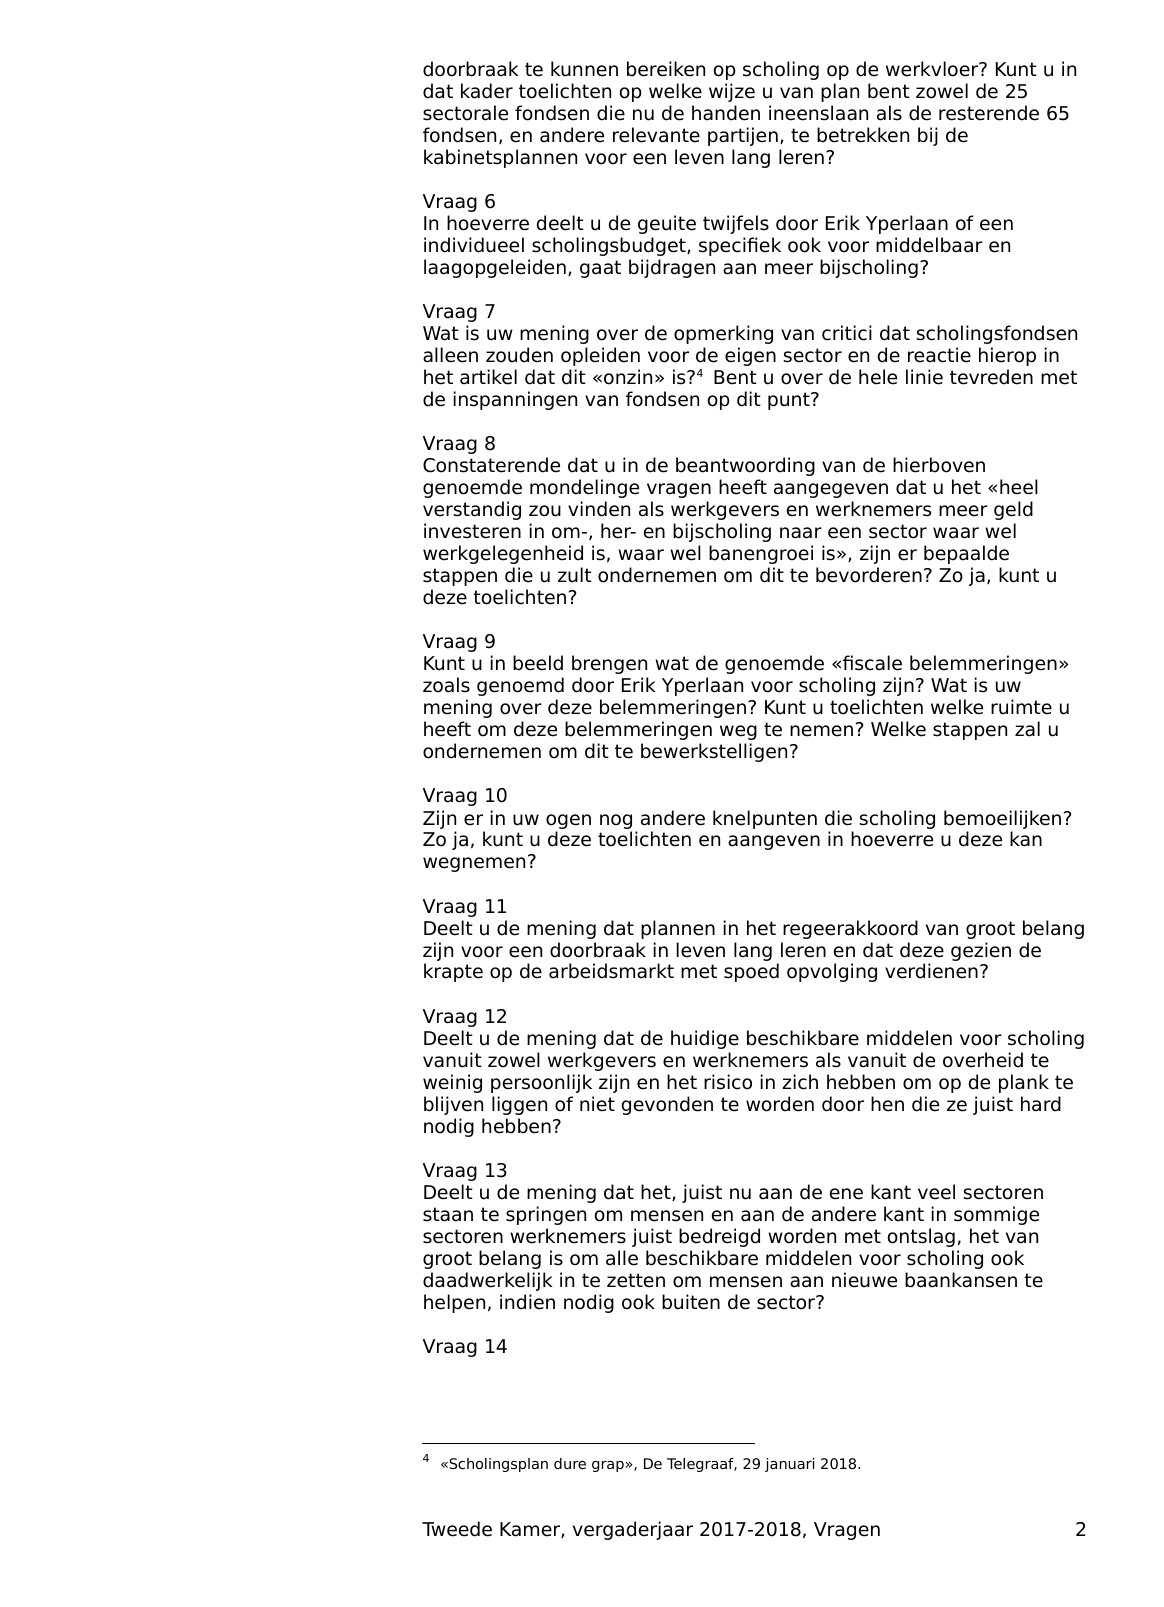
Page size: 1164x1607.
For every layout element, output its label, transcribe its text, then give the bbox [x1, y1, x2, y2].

text Vraag 6 [422, 191, 1087, 213]
text Kunt u in beeld brengen wat de genoemde «fiscale belemmeringen» zoals genoemd door Erik Yperlaan voor scholing zijn? Wat is uw mening over deze belemmeringen? Kunt u toelichten welke ruimte u heeft om deze belemmeringen weg te nemen? Welke stappen zal u ondernemen om dit te bewerkstelligen? [422, 653, 1087, 763]
text Zijn er in uw ogen nog andere knelpunten die scholing bemoeilijken? Zo ja, kunt u deze toelichten en aangeven in hoeverre u deze kan wegnemen? [422, 807, 1087, 873]
text Vraag 13 [422, 1160, 1087, 1182]
text Vraag 9 [422, 631, 1087, 653]
text Deelt u de mening dat plannen in het regeerakkoord van groot belang zijn voor een doorbraak in leven lang leren en dat deze gezien de krapte op de arbeidsmarkt met spoed opvolging verdienen? [422, 917, 1087, 983]
text doorbraak te kunnen bereiken op scholing op de werkvloer? Kunt u in dat kader toelichten op welke wijze u van plan bent zowel de 25 sectorale fondsen die nu de handen ineenslaan als de resterende 65 fondsen, en andere relevante partijen, te betrekken bij de kabinetsplannen voor een leven lang leren? [422, 59, 1087, 169]
text Deelt u de mening dat de huidige beschikbare middelen voor scholing vanuit zowel werkgevers en werknemers als vanuit de overheid te weinig persoonlijk zijn en het risico in zich hebben om op de plank te blijven liggen of niet gevonden te worden door hen die ze juist hard nodig hebben? [422, 1028, 1087, 1137]
text In hoeverre deelt u de geuite twijfels door Erik Yperlaan of een individueel scholingsbudget, specifiek ook voor middelbaar en laagopgeleiden, gaat bijdragen aan meer bijscholing? [422, 213, 1087, 279]
text Constaterende dat u in de beantwoording van de hierboven genoemde mondelinge vragen heeft aangegeven dat u het «heel verstandig zou vinden als werkgevers en werknemers meer geld investeren in om-, her- en bijscholing naar een sector waar wel werkgelegenheid is, waar wel banengroei is», zijn er bepaalde stappen die u zult ondernemen om dit te bevorderen? Zo ja, kunt u deze toelichten? [422, 455, 1087, 609]
text Wat is uw mening over de opmerking van critici dat scholingsfondsen alleen zouden opleiden voor de eigen sector en de reactie hierop in het artikel dat dit «onzin» is? Bent u over de hele linie tevreden met de inspanningen van fondsen op dit punt? [422, 323, 1087, 411]
text «Scholingsplan dure grap», De Telegraaf, 29 januari 2018. [422, 1452, 1087, 1474]
text Deelt u de mening dat het, juist nu aan de ene kant veel sectoren staan te springen om mensen en aan de andere kant in sommige sectoren werknemers juist bedreigd worden met ontslag, het van groot belang is om alle beschikbare middelen voor scholing ook daadwerkelijk in te zetten om mensen aan nieuwe baankansen te helpen, indien nodig ook buiten de sector? [422, 1182, 1087, 1313]
text Vraag 10 [422, 785, 1087, 807]
text Vraag 8 [422, 433, 1087, 455]
text Vraag 7 [422, 301, 1087, 323]
text Vraag 14 [422, 1336, 1087, 1358]
text Vraag 11 [422, 896, 1087, 917]
text Vraag 12 [422, 1006, 1087, 1028]
